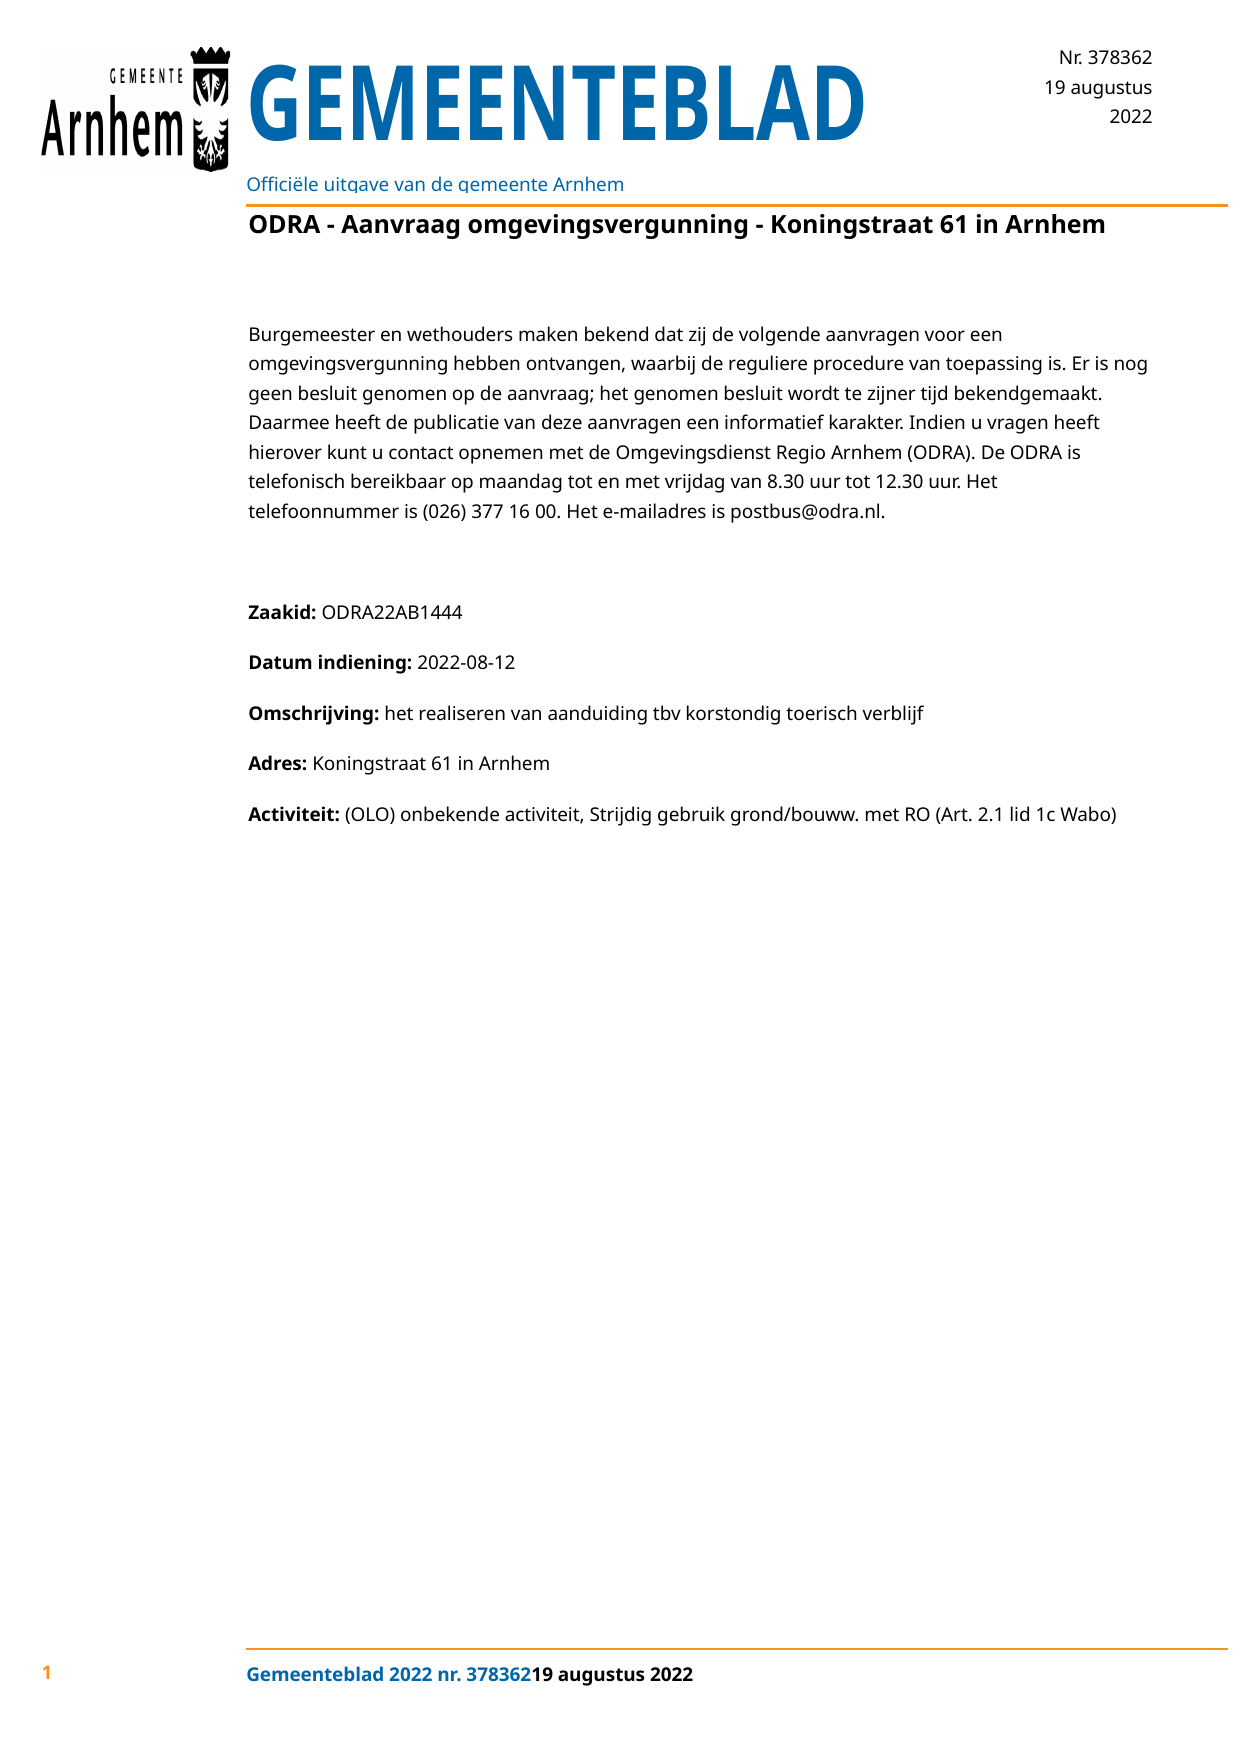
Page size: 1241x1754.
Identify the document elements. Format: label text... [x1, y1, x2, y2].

text Adres: Koningstraat 61 in Arnhem [248, 750, 1152, 776]
picture [41, 47, 231, 172]
text Burgemeester en wethouders maken bekend dat zij de volgende aanvragen voor een omgevingsvergunning hebben ontvangen, waarbij de reguliere procedure van toepassing is. Er is nog geen besluit genomen op de aanvraag; het genomen besluit wordt te zijner tijd bekendgemaakt. Daarmee heeft de publicatie van deze aanvragen een informatief karakter. Indien u vragen heeft hierover kunt u contact opnemen met de Omgevingsdienst Regio Arnhem (ODRA). De ODRA is telefonisch bereikbaar op maandag tot en met vrijdag van 8.30 uur tot 12.30 uur. Het telefoonnummer is (026) 377 16 00. Het e-mailadres is postbus@odra.nl. [248, 321, 1152, 524]
text Omschrijving: het realiseren van aanduiding tbv korstondig toerisch verblijf [248, 700, 1152, 726]
text Datum indiening: 2022-08-12 [248, 649, 1152, 675]
text ODRA - Aanvraag omgevingsvergunning - Koningstraat 61 in Arnhem [248, 207, 1152, 241]
text Activiteit: (OLO) onbekende activiteit, Strijdig gebruik grond/bouww. met RO (Art. 2.1 lid 1c Wabo) [248, 801, 1152, 826]
text Zaakid: ODRA22AB1444 [248, 599, 1152, 625]
